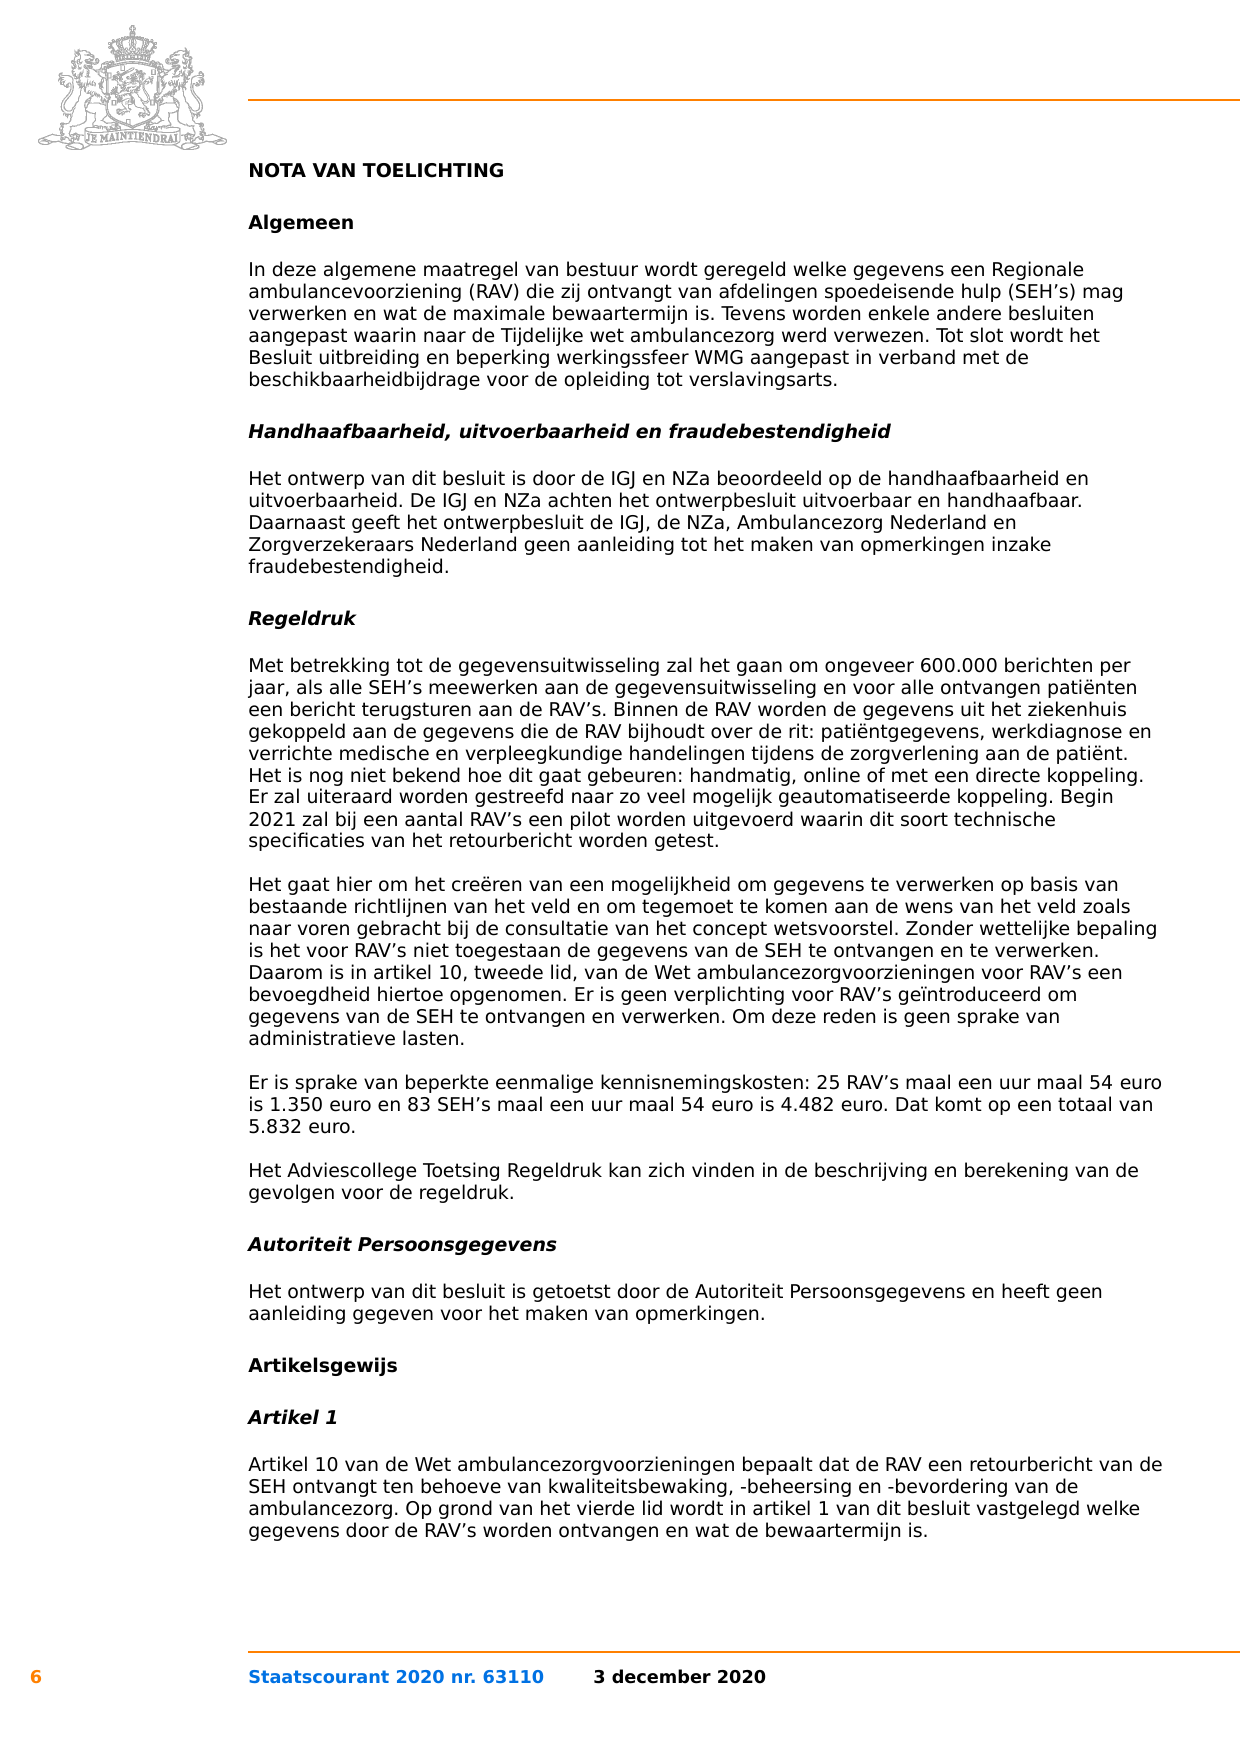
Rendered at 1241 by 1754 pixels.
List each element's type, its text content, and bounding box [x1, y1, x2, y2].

text Er is sprake van beperkte eenmalige kennisnemingskosten: 25 RAV’s maal een uur maal 54 euro is 1.350 euro en 83 SEH’s maal een uur maal 54 euro is 4.482 euro. Dat komt op een totaal van 5.832 euro. [248, 1072, 1163, 1138]
subtitle Artikel 1 [248, 1407, 1163, 1429]
subtitle Artikelsgewijs [248, 1355, 1163, 1377]
subtitle NOTA VAN TOELICHTING [248, 160, 1163, 182]
subtitle Autoriteit Persoonsgegevens [248, 1234, 1163, 1256]
text Het ontwerp van dit besluit is door de IGJ en NZa beoordeeld op de handhaafbaarheid en uitvoerbaarheid. De IGJ en NZa achten het ontwerpbesluit uitvoerbaar en handhaafbaar. Daarnaast geeft het ontwerpbesluit de IGJ, de NZa, Ambulancezorg Nederland en Zorgverzekeraars Nederland geen aanleiding tot het maken van opmerkingen inzake fraudebestendigheid. [248, 468, 1163, 578]
text Het ontwerp van dit besluit is getoetst door de Autoriteit Persoonsgegevens en heeft geen aanleiding gegeven voor het maken van opmerkingen. [248, 1281, 1163, 1325]
text Het gaat hier om het creëren van een mogelijkheid om gegevens te verwerken op basis van bestaande richtlijnen van het veld en om tegemoet te komen aan de wens van het veld zoals naar voren gebracht bij de consultatie van het concept wetsvoorstel. Zonder wettelijke bepaling is het voor RAV’s niet toegestaan de gegevens van de SEH te ontvangen en te verwerken. Daarom is in artikel 10, tweede lid, van de Wet ambulancezorgvoorzieningen voor RAV’s een bevoegdheid hiertoe opgenomen. Er is geen verplichting voor RAV’s geïntroduceerd om gegevens van de SEH te ontvangen en verwerken. Om deze reden is geen sprake van administratieve lasten. [248, 874, 1163, 1050]
text Met betrekking tot de gegevensuitwisseling zal het gaan om ongeveer 600.000 berichten per jaar, als alle SEH’s meewerken aan de gegevensuitwisseling en voor alle ontvangen patiënten een bericht terugsturen aan de RAV’s. Binnen de RAV worden de gegevens uit het ziekenhuis gekoppeld aan de gegevens die de RAV bijhoudt over de rit: patiëntgegevens, werkdiagnose en verrichte medische en verpleegkundige handelingen tijdens de zorgverlening aan de patiënt. Het is nog niet bekend hoe dit gaat gebeuren: handmatig, online of met een directe koppeling. Er zal uiteraard worden gestreefd naar zo veel mogelijk geautomatiseerde koppeling. Begin 2021 zal bij een aantal RAV’s een pilot worden uitgevoerd waarin dit soort technische specificaties van het retourbericht worden getest. [248, 654, 1163, 852]
picture [38, 25, 227, 150]
subtitle Regeldruk [248, 608, 1163, 629]
text Artikel 10 van de Wet ambulancezorgvoorzieningen bepaalt dat de RAV een retourbericht van de SEH ontvangt ten behoeve van kwaliteitsbewaking, -beheersing en -bevordering van de ambulancezorg. Op grond van het vierde lid wordt in artikel 1 van dit besluit vastgelegd welke gegevens door de RAV’s worden ontvangen en wat de bewaartermijn is. [248, 1454, 1163, 1542]
subtitle Handhaafbaarheid, uitvoerbaarheid en fraudebestendigheid [248, 421, 1163, 443]
text Het Adviescollege Toetsing Regeldruk kan zich vinden in de beschrijving en berekening van de gevolgen voor de regeldruk. [248, 1160, 1163, 1204]
subtitle Algemeen [248, 212, 1163, 234]
text In deze algemene maatregel van bestuur wordt geregeld welke gegevens een Regionale ambulancevoorziening (RAV) die zij ontvangt van afdelingen spoedeisende hulp (SEH’s) mag verwerken en wat de maximale bewaartermijn is. Tevens worden enkele andere besluiten aangepast waarin naar de Tijdelijke wet ambulancezorg werd verwezen. Tot slot wordt het Besluit uitbreiding en beperking werkingssfeer WMG aangepast in verband met de beschikbaarheidbijdrage voor de opleiding tot verslavingsarts. [248, 259, 1163, 391]
